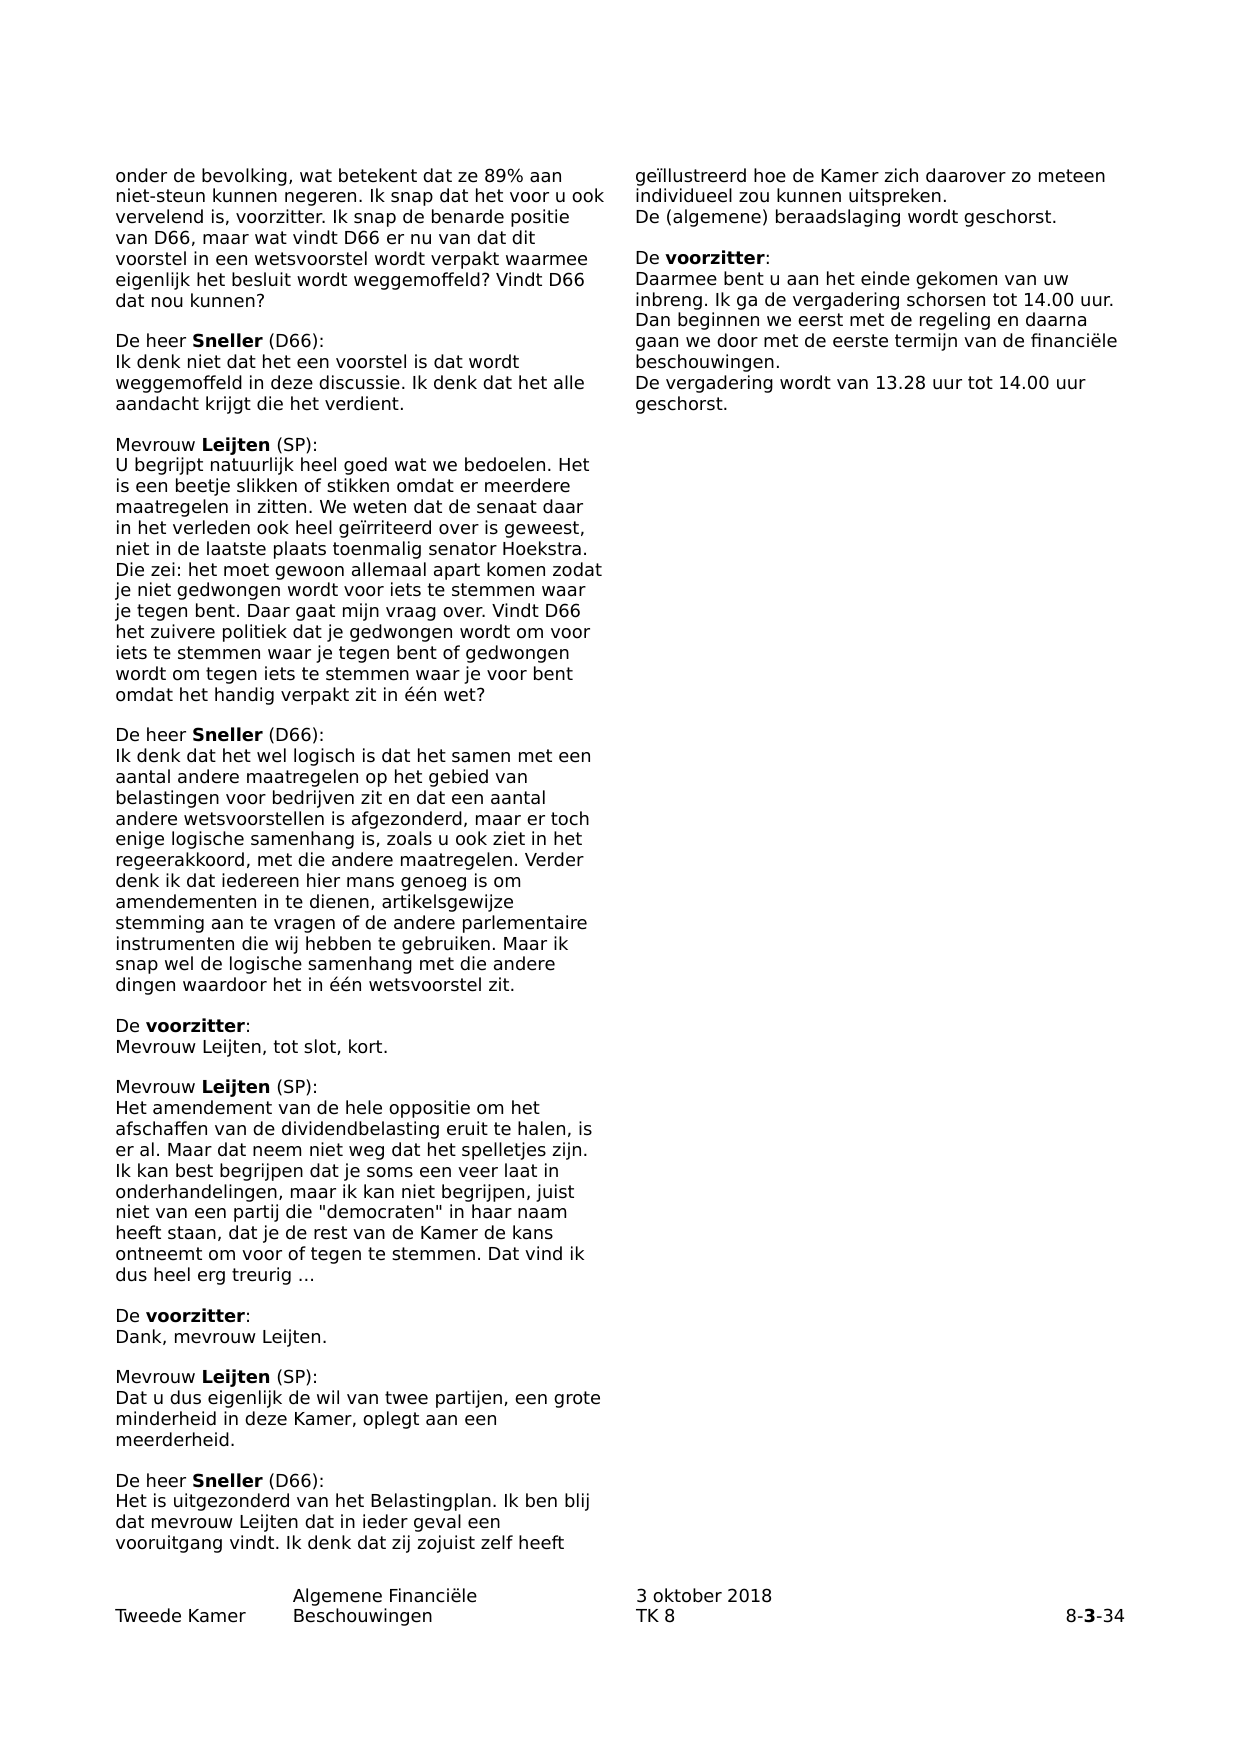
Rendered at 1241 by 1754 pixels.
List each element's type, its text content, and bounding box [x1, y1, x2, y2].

text Mevrouw Leijten (SP): [115, 1077, 605, 1098]
text U begrijpt natuurlijk heel goed wat we bedoelen. Het is een beetje slikken of stikken omdat er meerdere maatregelen in zitten. We weten dat de senaat daar in het verleden ook heel geïrriteerd over is geweest, niet in de laatste plaats toenmalig senator Hoekstra. Die zei: het moet gewoon allemaal apart komen zodat je niet gedwongen wordt voor iets te stemmen waar je tegen bent. Daar gaat mijn vraag over. Vindt D66 het zuivere politiek dat je gedwongen wordt om voor iets te stemmen waar je tegen bent of gedwongen wordt om tegen iets te stemmen waar je voor bent omdat het handig verpakt zit in één wet? [115, 455, 605, 705]
text Mevrouw Leijten (SP): [115, 434, 605, 455]
text Mevrouw Leijten (SP): [115, 1367, 605, 1388]
text De vergadering wordt van 13.28 uur tot 14.00 uur geschorst. [635, 373, 1125, 414]
text Het is uitgezonderd van het Belastingplan. Ik ben blij dat mevrouw Leijten dat in ieder geval een vooruitgang vindt. Ik denk dat zij zojuist zelf heeft [115, 1491, 605, 1554]
text De heer Sneller (D66): [115, 331, 605, 352]
text Daarmee bent u aan het einde gekomen van uw inbreng. Ik ga de vergadering schorsen tot 14.00 uur. Dan beginnen we eerst met de regeling en daarna gaan we door met de eerste termijn van de financiële beschouwingen. [635, 268, 1125, 373]
text De voorzitter: [635, 248, 1125, 268]
text geïllustreerd hoe de Kamer zich daarover zo meteen individueel zou kunnen uitspreken. [635, 165, 1125, 207]
text onder de bevolking, wat betekent dat ze 89% aan niet-steun kunnen negeren. Ik snap dat het voor u ook vervelend is, voorzitter. Ik snap de benarde positie van D66, maar wat vindt D66 er nu van dat dit voorstel in een wetsvoorstel wordt verpakt waarmee eigenlijk het besluit wordt weggemoffeld? Vindt D66 dat nou kunnen? [115, 165, 605, 311]
text De heer Sneller (D66): [115, 725, 605, 746]
text De heer Sneller (D66): [115, 1470, 605, 1491]
text Ik denk niet dat het een voorstel is dat wordt weggemoffeld in deze discussie. Ik denk dat het alle aandacht krijgt die het verdient. [115, 352, 605, 414]
text De voorzitter: [115, 1306, 605, 1326]
text De voorzitter: [115, 1016, 605, 1037]
text Ik denk dat het wel logisch is dat het samen met een aantal andere maatregelen op het gebied van belastingen voor bedrijven zit en dat een aantal andere wetsvoorstellen is afgezonderd, maar er toch enige logische samenhang is, zoals u ook ziet in het regeerakkoord, met die andere maatregelen. Verder denk ik dat iedereen hier mans genoeg is om amendementen in te dienen, artikelsgewijze stemming aan te vragen of de andere parlementaire instrumenten die wij hebben te gebruiken. Maar ik snap wel de logische samenhang met die andere dingen waardoor het in één wetsvoorstel zit. [115, 746, 605, 996]
text Dat u dus eigenlijk de wil van twee partijen, een grote minderheid in deze Kamer, oplegt aan een meerderheid. [115, 1388, 605, 1450]
text Dank, mevrouw Leijten. [115, 1326, 605, 1347]
text Het amendement van de hele oppositie om het afschaffen van de dividendbelasting eruit te halen, is er al. Maar dat neem niet weg dat het spelletjes zijn. Ik kan best begrijpen dat je soms een veer laat in onderhandelingen, maar ik kan niet begrijpen, juist niet van een partij die "democraten" in haar naam heeft staan, dat je de rest van de Kamer de kans ontneemt om voor of tegen te stemmen. Dat vind ik dus heel erg treurig ... [115, 1098, 605, 1286]
text Mevrouw Leijten, tot slot, kort. [115, 1037, 605, 1057]
text De (algemene) beraadslaging wordt geschorst. [635, 207, 1125, 228]
